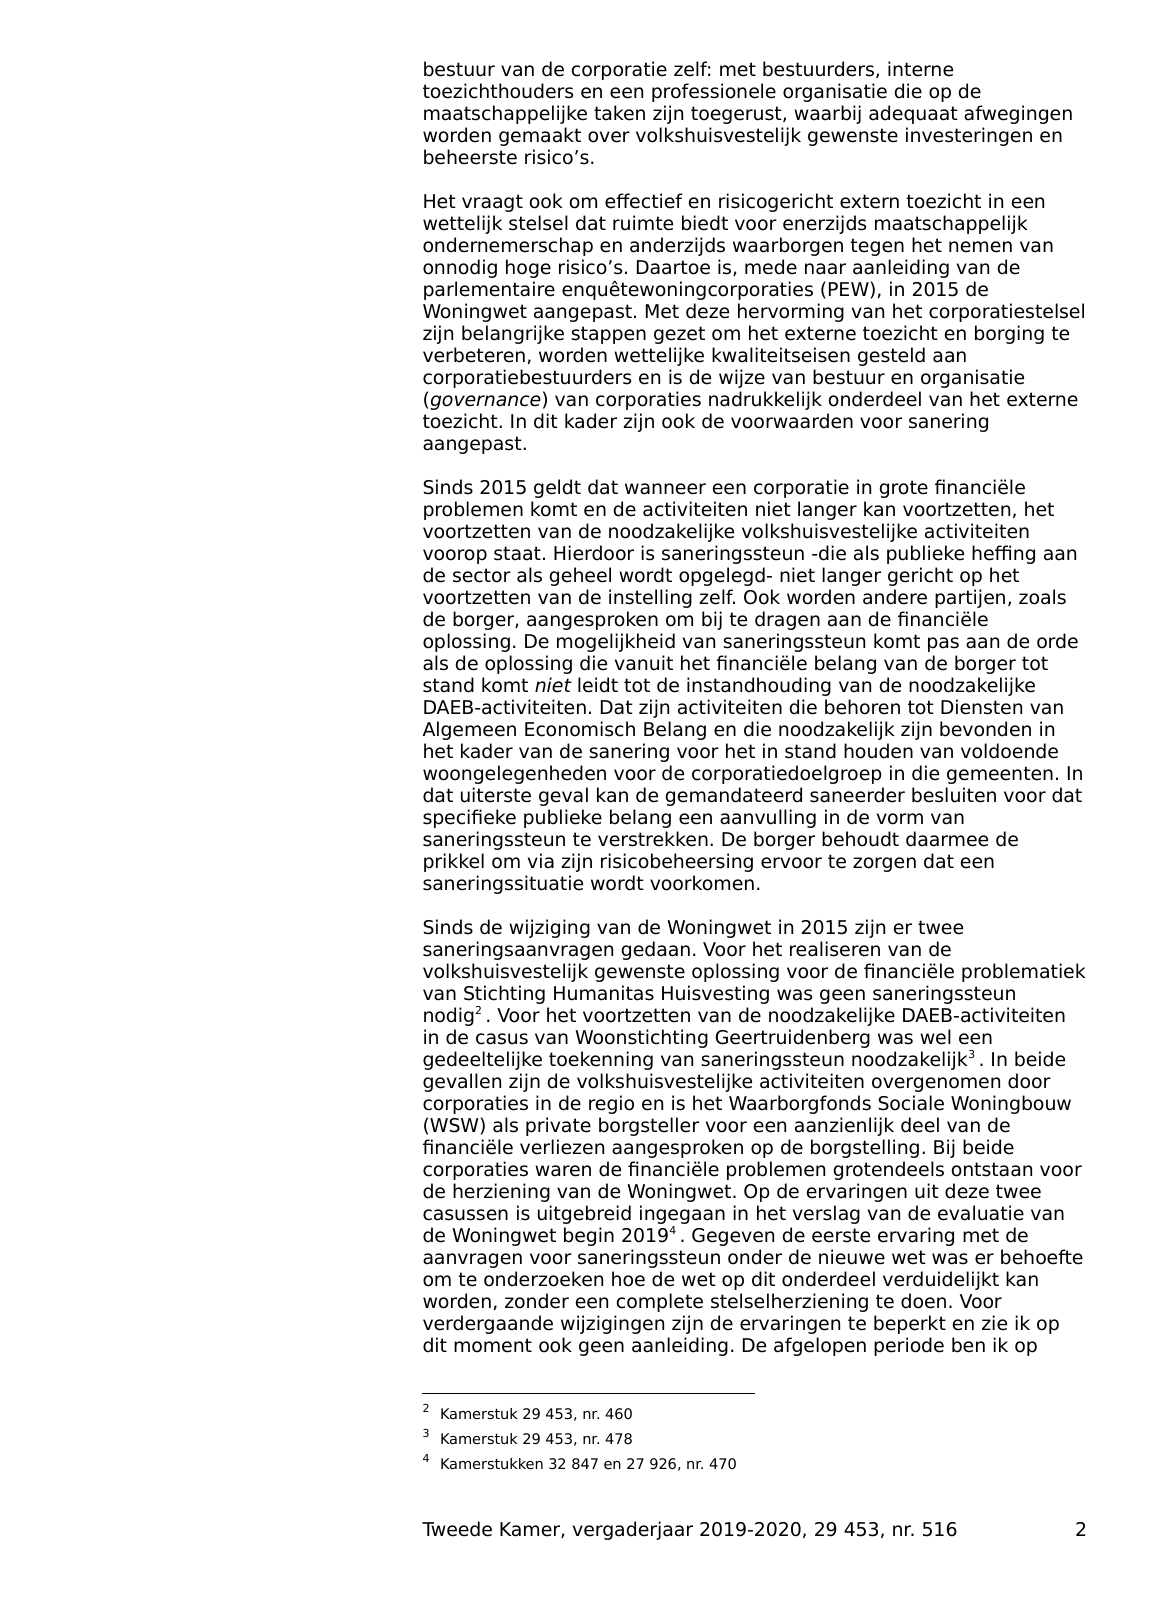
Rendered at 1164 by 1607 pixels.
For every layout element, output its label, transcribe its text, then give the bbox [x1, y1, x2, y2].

text Kamerstukken 32 847 en 27 926, nr. 470 [422, 1452, 1087, 1474]
text bestuur van de corporatie zelf: met bestuurders, interne toezichthouders en een professionele organisatie die op de maatschappelijke taken zijn toegerust, waarbij adequaat afwegingen worden gemaakt over volkshuisvestelijk gewenste investeringen en beheerste risico’s. [422, 59, 1087, 169]
text Kamerstuk 29 453, nr. 460 [422, 1402, 1087, 1424]
text Sinds 2015 geldt dat wanneer een corporatie in grote financiële problemen komt en de activiteiten niet langer kan voortzetten, het voortzetten van de noodzakelijke volkshuisvestelijke activiteiten voorop staat. Hierdoor is saneringssteun -die als publieke heffing aan de sector als geheel wordt opgelegd- niet langer gericht op het voortzetten van de instelling zelf. Ook worden andere partijen, zoals de borger, aangesproken om bij te dragen aan de financiële oplossing. De mogelijkheid van saneringssteun komt pas aan de orde als de oplossing die vanuit het financiële belang van de borger tot stand komt niet leidt tot de instandhouding van de noodzakelijke DAEB-activiteiten. Dat zijn activiteiten die behoren tot Diensten van Algemeen Economisch Belang en die noodzakelijk zijn bevonden in het kader van de sanering voor het in stand houden van voldoende woongelegenheden voor de corporatiedoelgroep in die gemeenten. In dat uiterste geval kan de gemandateerd saneerder besluiten voor dat specifieke publieke belang een aanvulling in de vorm van saneringssteun te verstrekken. De borger behoudt daarmee de prikkel om via zijn risicobeheersing ervoor te zorgen dat een saneringssituatie wordt voorkomen. [422, 477, 1087, 895]
text Sinds de wijziging van de Woningwet in 2015 zijn er twee saneringsaanvragen gedaan. Voor het realiseren van de volkshuisvestelijk gewenste oplossing voor de financiële problematiek van Stichting Humanitas Huisvesting was geen saneringssteun nodig. Voor het voortzetten van de noodzakelijke DAEB-activiteiten in de casus van Woonstichting Geertruidenberg was wel een gedeeltelijke toekenning van saneringssteun noodzakelijk. In beide gevallen zijn de volkshuisvestelijke activiteiten overgenomen door corporaties in de regio en is het Waarborgfonds Sociale Woningbouw (WSW) als private borgsteller voor een aanzienlijk deel van de financiële verliezen aangesproken op de borgstelling. Bij beide corporaties waren de financiële problemen grotendeels ontstaan voor de herziening van de Woningwet. Op de ervaringen uit deze twee casussen is uitgebreid ingegaan in het verslag van de evaluatie van de Woningwet begin 2019. Gegeven de eerste ervaring met de aanvragen voor saneringssteun onder de nieuwe wet was er behoefte om te onderzoeken hoe de wet op dit onderdeel verduidelijkt kan worden, zonder een complete stelselherziening te doen. Voor verdergaande wijzigingen zijn de ervaringen te beperkt en zie ik op dit moment ook geen aanleiding. De afgelopen periode ben ik op [422, 917, 1087, 1356]
text Het vraagt ook om effectief en risicogericht extern toezicht in een wettelijk stelsel dat ruimte biedt voor enerzijds maatschappelijk ondernemerschap en anderzijds waarborgen tegen het nemen van onnodig hoge risico’s. Daartoe is, mede naar aanleiding van de parlementaire enquêtewoningcorporaties (PEW), in 2015 de Woningwet aangepast. Met deze hervorming van het corporatiestelsel zijn belangrijke stappen gezet om het externe toezicht en borging te verbeteren, worden wettelijke kwaliteitseisen gesteld aan corporatiebestuurders en is de wijze van bestuur en organisatie (governance) van corporaties nadrukkelijk onderdeel van het externe toezicht. In dit kader zijn ook de voorwaarden voor sanering aangepast. [422, 191, 1087, 455]
text Kamerstuk 29 453, nr. 478 [422, 1427, 1087, 1449]
